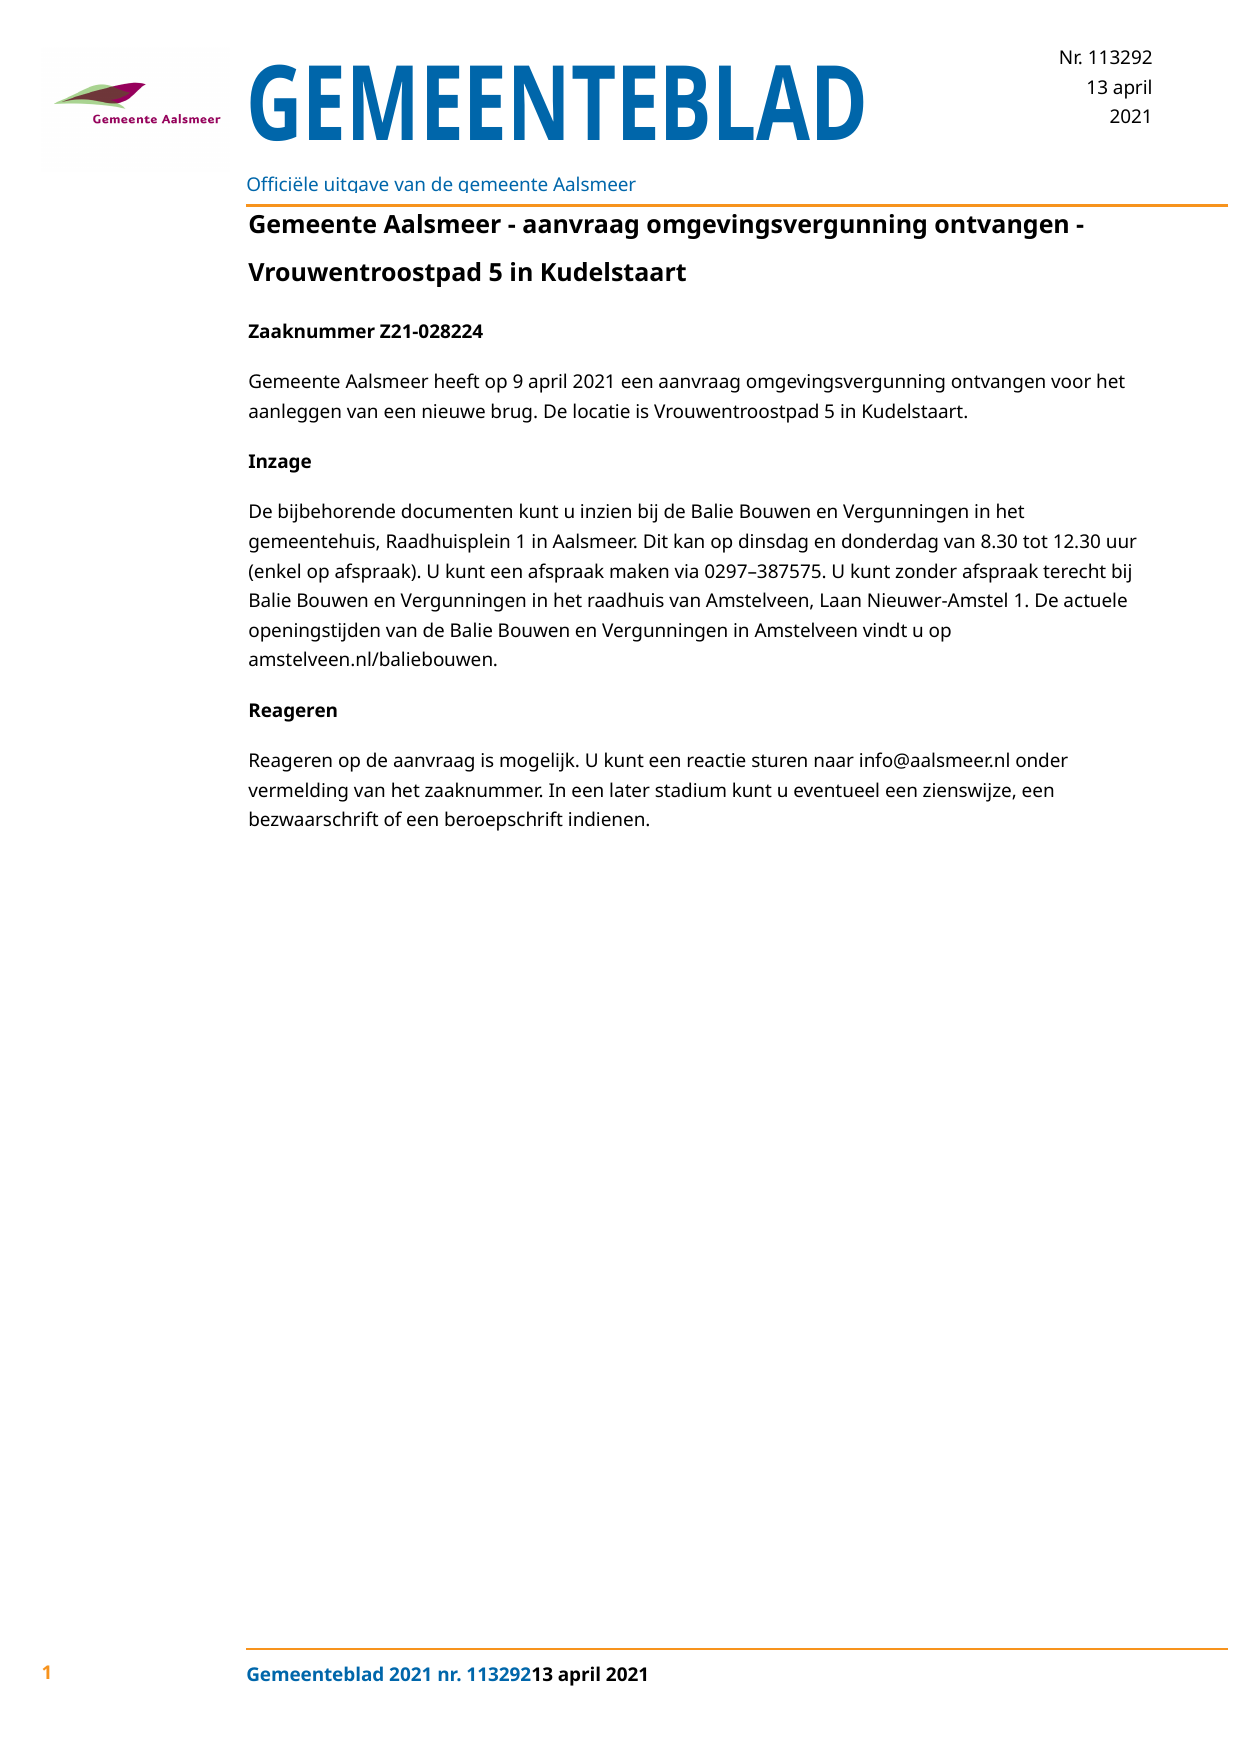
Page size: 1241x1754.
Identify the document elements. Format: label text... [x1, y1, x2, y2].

text Gemeente Aalsmeer - aanvraag omgevingsvergunning ontvangen - Vrouwentroostpad 5 in Kudelstaart [248, 207, 1152, 288]
picture [41, 47, 231, 172]
text Reageren op de aanvraag is mogelijk. U kunt een reactie sturen naar info@aalsmeer.nl onder vermelding van het zaaknummer. In een later stadium kunt u eventueel een zienswijze, een bezwaarschrift of een beroepschrift indienen. [248, 747, 1152, 832]
text Reageren [248, 697, 1152, 723]
text Gemeente Aalsmeer heeft op 9 april 2021 een aanvraag omgevingsvergunning ontvangen voor het aanleggen van een nieuwe brug. De locatie is Vrouwentroostpad 5 in Kudelstaart. [248, 368, 1152, 424]
text Zaaknummer Z21-028224 [248, 318, 1152, 344]
text Inzage [248, 448, 1152, 474]
text De bijbehorende documenten kunt u inzien bij de Balie Bouwen en Vergunningen in het gemeentehuis, Raadhuisplein 1 in Aalsmeer. Dit kan op dinsdag en donderdag van 8.30 tot 12.30 uur (enkel op afspraak). U kunt een afspraak maken via 0297–387575. U kunt zonder afspraak terecht bij Balie Bouwen en Vergunningen in het raadhuis van Amstelveen, Laan Nieuwer-Amstel 1. De actuele openingstijden van de Balie Bouwen en Vergunningen in Amstelveen vindt u op amstelveen.nl/baliebouwen. [248, 499, 1152, 672]
